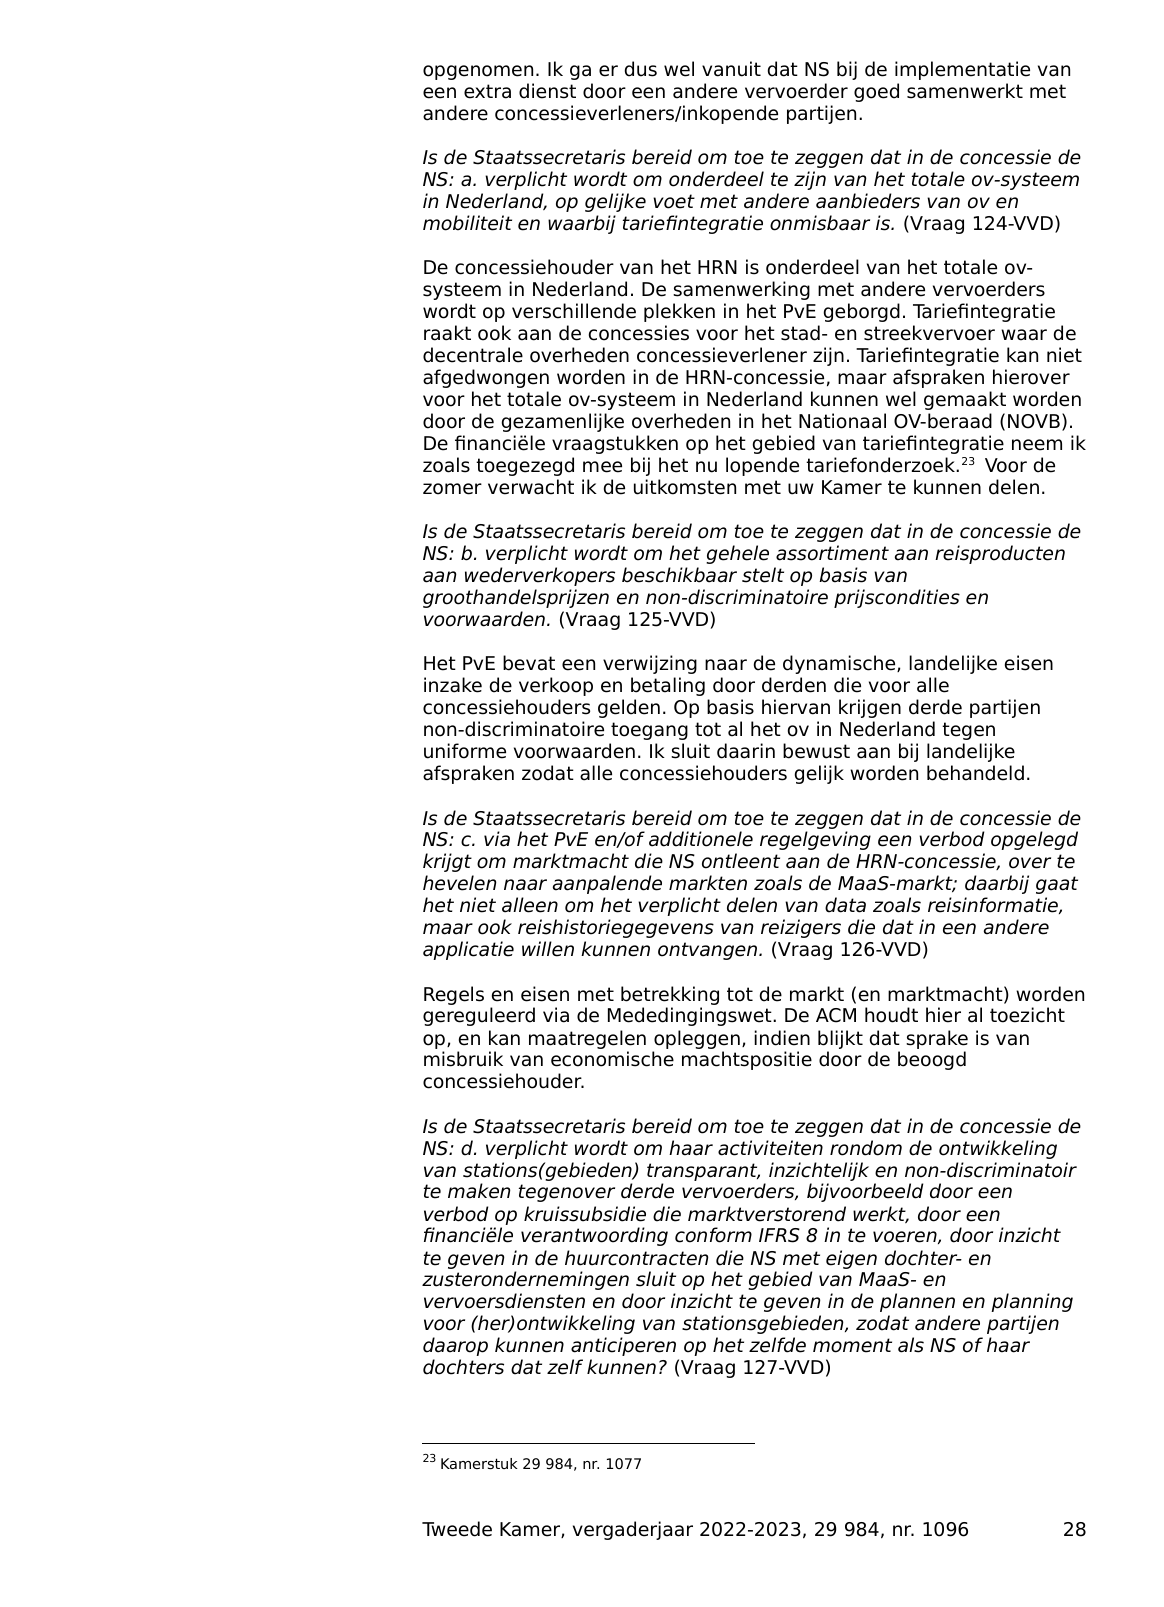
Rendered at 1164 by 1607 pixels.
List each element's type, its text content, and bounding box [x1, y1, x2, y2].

text Regels en eisen met betrekking tot de markt (en marktmacht) worden gereguleerd via de Mededingingswet. De ACM houdt hier al toezicht op, en kan maatregelen opleggen, indien blijkt dat sprake is van misbruik van economische machtspositie door de beoogd concessiehouder. [422, 983, 1087, 1093]
text Kamerstuk 29 984, nr. 1077 [422, 1452, 1087, 1474]
text opgenomen. Ik ga er dus wel vanuit dat NS bij de implementatie van een extra dienst door een andere vervoerder goed samenwerkt met andere concessieverleners/inkopende partijen. [422, 59, 1087, 125]
text Het PvE bevat een verwijzing naar de dynamische, landelijke eisen inzake de verkoop en betaling door derden die voor alle concessiehouders gelden. Op basis hiervan krijgen derde partijen non-discriminatoire toegang tot al het ov in Nederland tegen uniforme voorwaarden. Ik sluit daarin bewust aan bij landelijke afspraken zodat alle concessiehouders gelijk worden behandeld. [422, 653, 1087, 785]
text De concessiehouder van het HRN is onderdeel van het totale ov-systeem in Nederland. De samenwerking met andere vervoerders wordt op verschillende plekken in het PvE geborgd. Tariefintegratie raakt ook aan de concessies voor het stad- en streekvervoer waar de decentrale overheden concessieverlener zijn. Tariefintegratie kan niet afgedwongen worden in de HRN-concessie, maar afspraken hierover voor het totale ov-systeem in Nederland kunnen wel gemaakt worden door de gezamenlijke overheden in het Nationaal OV-beraad (NOVB). De financiële vraagstukken op het gebied van tariefintegratie neem ik zoals toegezegd mee bij het nu lopende tariefonderzoek. Voor de zomer verwacht ik de uitkomsten met uw Kamer te kunnen delen. [422, 257, 1087, 499]
text Is de Staatssecretaris bereid om toe te zeggen dat in de concessie de NS: d. verplicht wordt om haar activiteiten rondom de ontwikkeling van stations(gebieden) transparant, inzichtelijk en non-discriminatoir te maken tegenover derde vervoerders, bijvoorbeeld door een verbod op kruissubsidie die marktverstorend werkt, door een financiële verantwoording conform IFRS 8 in te voeren, door inzicht te geven in de huurcontracten die NS met eigen dochter- en zusterondernemingen sluit op het gebied van MaaS- en vervoersdiensten en door inzicht te geven in de plannen en planning voor (her)ontwikkeling van stationsgebieden, zodat andere partijen daarop kunnen anticiperen op het zelfde moment als NS of haar dochters dat zelf kunnen? (Vraag 127-VVD) [422, 1116, 1087, 1379]
text Is de Staatssecretaris bereid om toe te zeggen dat in de concessie de NS: b. verplicht wordt om het gehele assortiment aan reisproducten aan wederverkopers beschikbaar stelt op basis van groothandelsprijzen en non-discriminatoire prijscondities en voorwaarden. (Vraag 125-VVD) [422, 521, 1087, 631]
text Is de Staatssecretaris bereid om toe te zeggen dat in de concessie de NS: c. via het PvE en/of additionele regelgeving een verbod opgelegd krijgt om marktmacht die NS ontleent aan de HRN-concessie, over te hevelen naar aanpalende markten zoals de MaaS-markt; daarbij gaat het niet alleen om het verplicht delen van data zoals reisinformatie, maar ook reishistoriegegevens van reizigers die dat in een andere applicatie willen kunnen ontvangen. (Vraag 126-VVD) [422, 807, 1087, 961]
text Is de Staatssecretaris bereid om toe te zeggen dat in de concessie de NS: a. verplicht wordt om onderdeel te zijn van het totale ov-systeem in Nederland, op gelijke voet met andere aanbieders van ov en mobiliteit en waarbij tariefintegratie onmisbaar is. (Vraag 124-VVD) [422, 147, 1087, 235]
